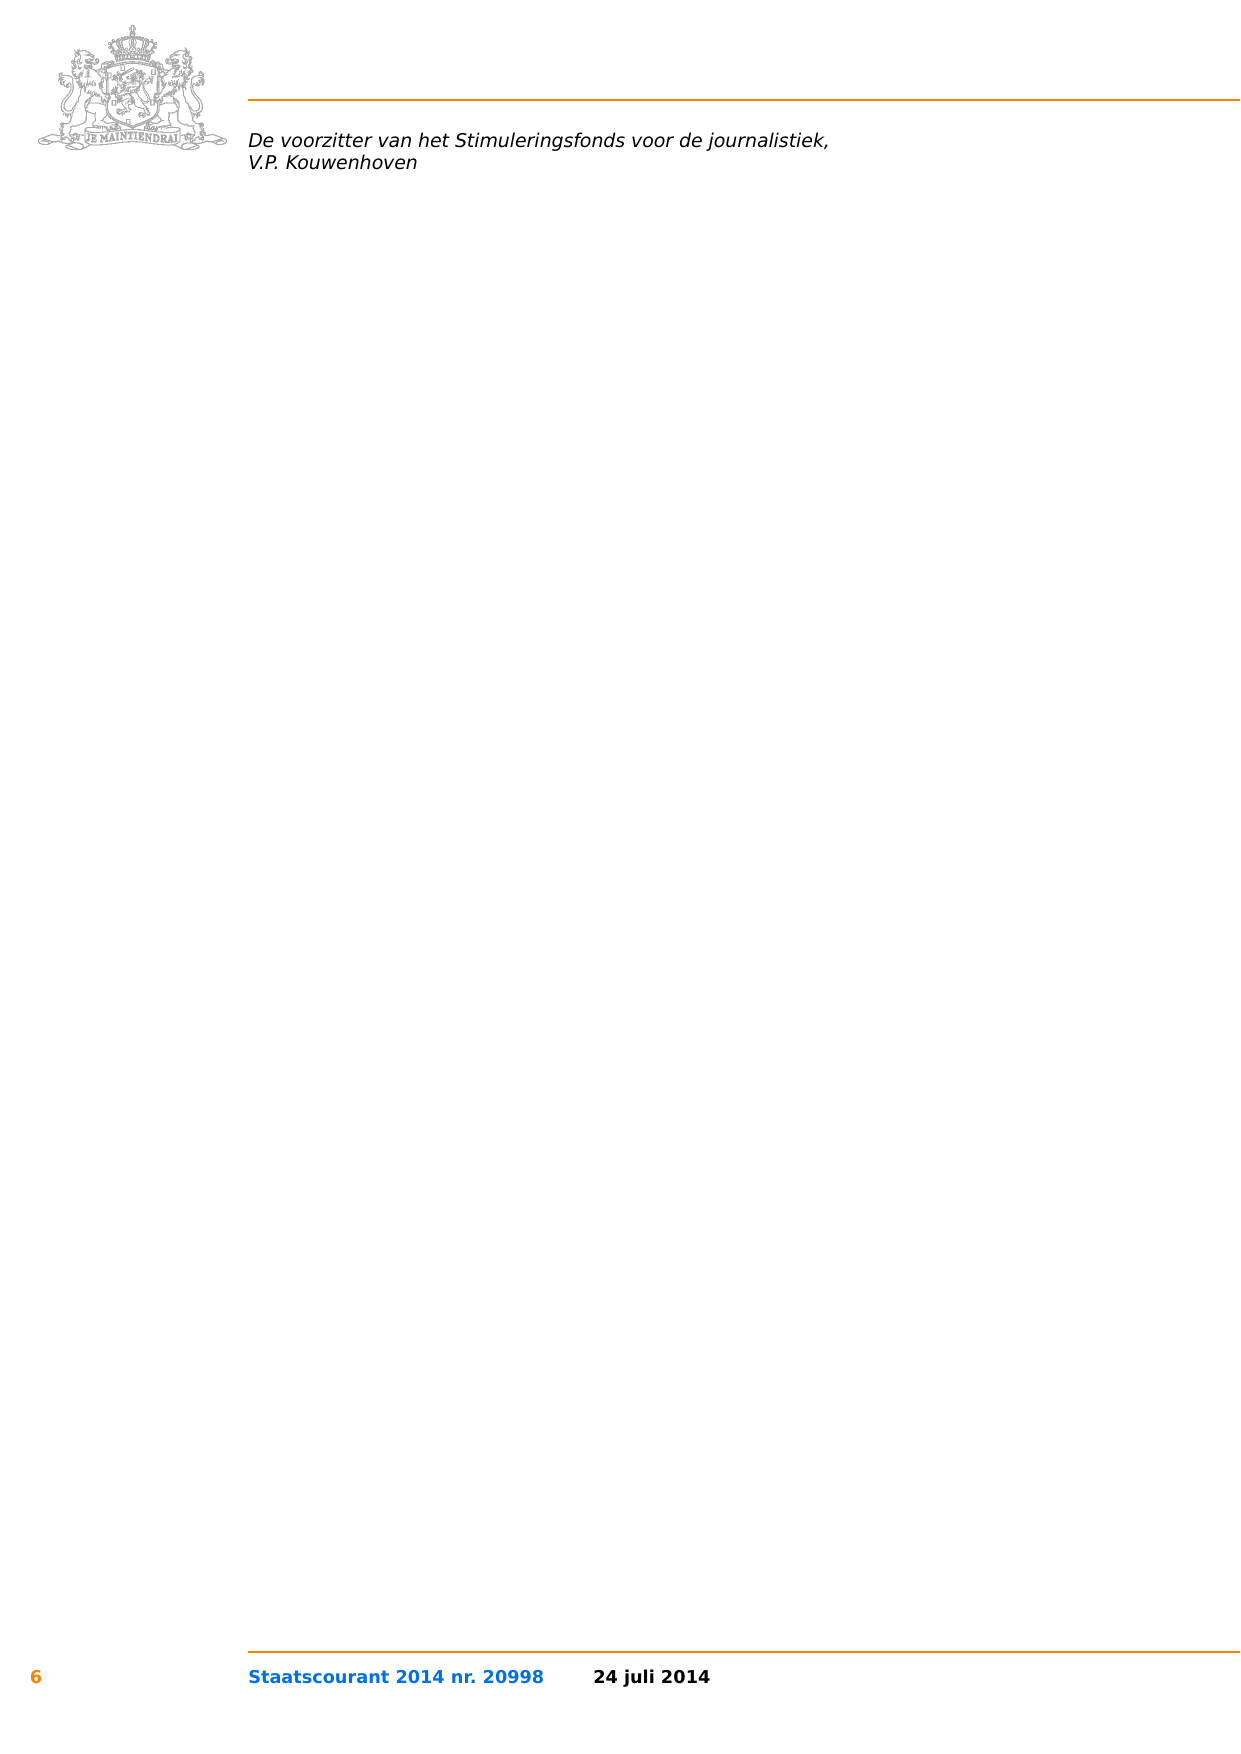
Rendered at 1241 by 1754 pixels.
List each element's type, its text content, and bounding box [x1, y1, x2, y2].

picture [38, 25, 227, 150]
text De voorzitter van het Stimuleringsfonds voor de journalistiek, V.P. Kouwenhoven [248, 130, 1163, 174]
